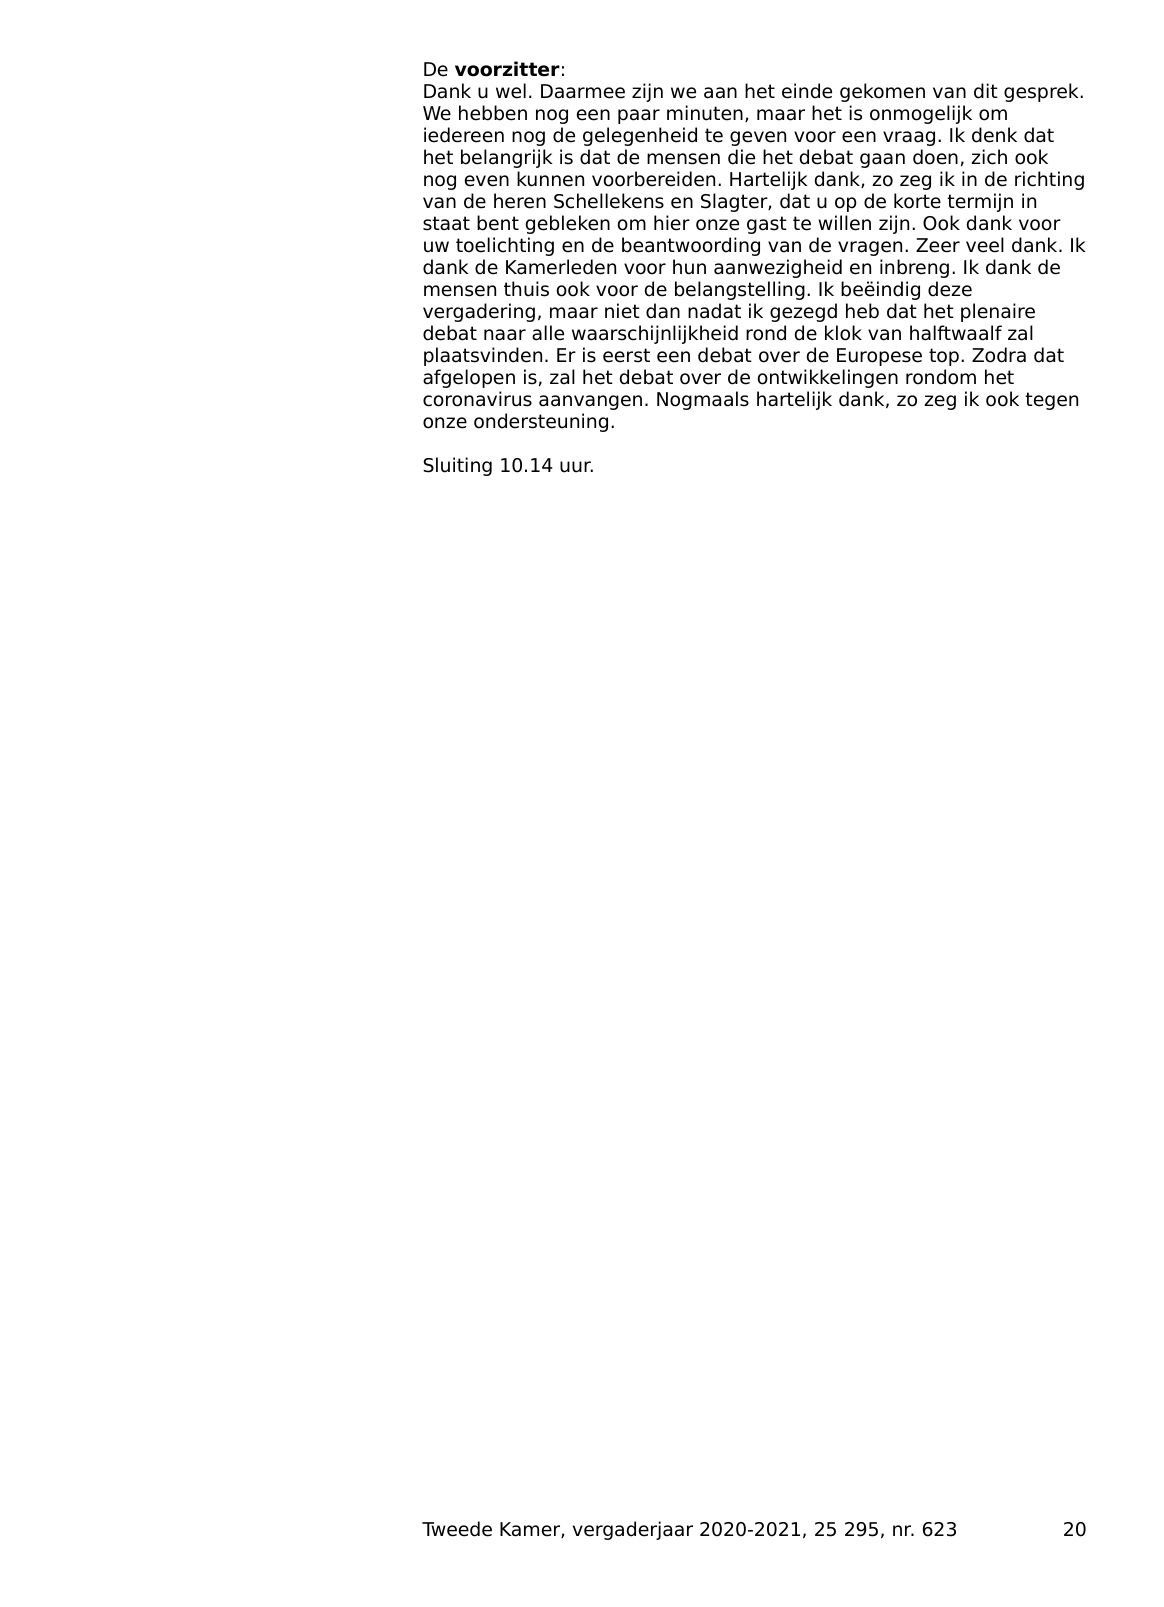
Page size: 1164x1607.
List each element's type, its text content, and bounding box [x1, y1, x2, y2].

text De voorzitter: [422, 59, 1087, 81]
text Sluiting 10.14 uur. [422, 455, 1087, 477]
text Dank u wel. Daarmee zijn we aan het einde gekomen van dit gesprek. We hebben nog een paar minuten, maar het is onmogelijk om iedereen nog de gelegenheid te geven voor een vraag. Ik denk dat het belangrijk is dat de mensen die het debat gaan doen, zich ook nog even kunnen voorbereiden. Hartelijk dank, zo zeg ik in de richting van de heren Schellekens en Slagter, dat u op de korte termijn in staat bent gebleken om hier onze gast te willen zijn. Ook dank voor uw toelichting en de beantwoording van de vragen. Zeer veel dank. Ik dank de Kamerleden voor hun aanwezigheid en inbreng. Ik dank de mensen thuis ook voor de belangstelling. Ik beëindig deze vergadering, maar niet dan nadat ik gezegd heb dat het plenaire debat naar alle waarschijnlijkheid rond de klok van halftwaalf zal plaatsvinden. Er is eerst een debat over de Europese top. Zodra dat afgelopen is, zal het debat over de ontwikkelingen rondom het coronavirus aanvangen. Nogmaals hartelijk dank, zo zeg ik ook tegen onze ondersteuning. [422, 81, 1087, 433]
